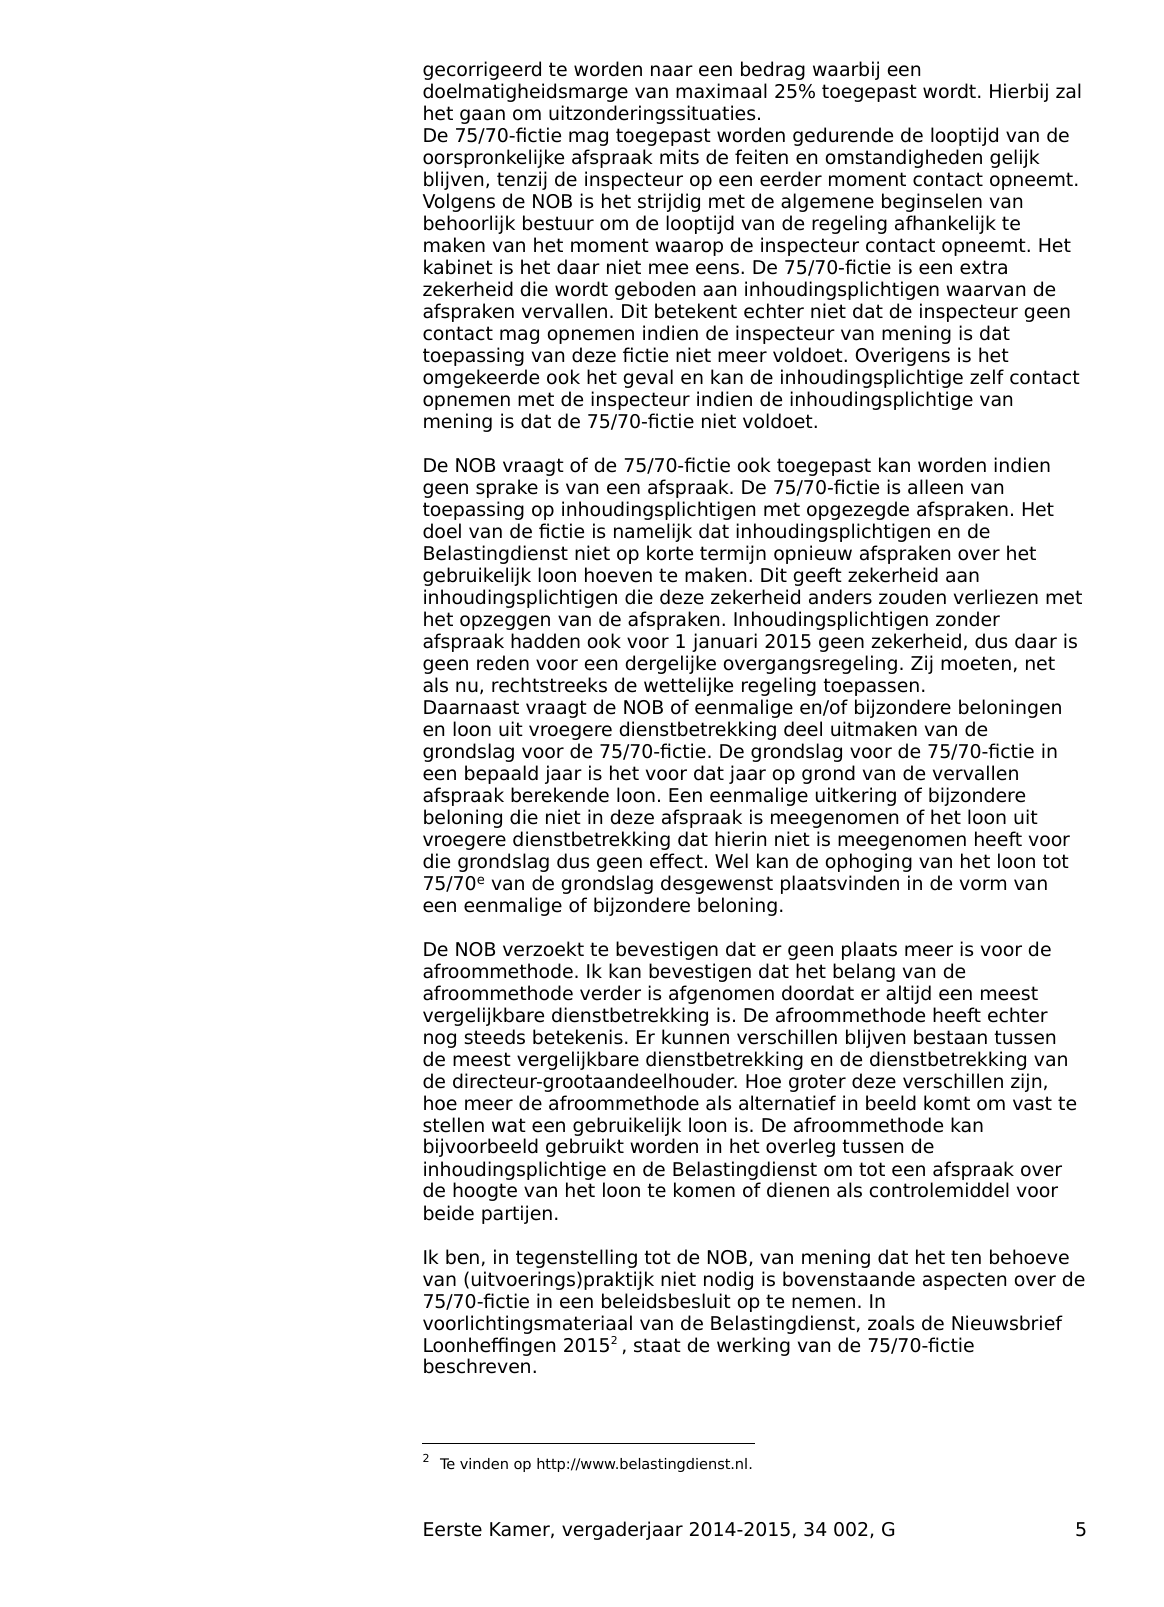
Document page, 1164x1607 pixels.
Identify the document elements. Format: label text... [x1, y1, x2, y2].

text Daarnaast vraagt de NOB of eenmalige en/of bijzondere beloningen en loon uit vroegere dienstbetrekking deel uitmaken van de grondslag voor de 75/70-fictie. De grondslag voor de 75/70-fictie in een bepaald jaar is het voor dat jaar op grond van de vervallen afspraak berekende loon. Een eenmalige uitkering of bijzondere beloning die niet in deze afspraak is meegenomen of het loon uit vroegere dienstbetrekking dat hierin niet is meegenomen heeft voor die grondslag dus geen effect. Wel kan de ophoging van het loon tot 75/70e van de grondslag desgewenst plaatsvinden in de vorm van een eenmalige of bijzondere beloning. [422, 697, 1087, 916]
text De 75/70-fictie mag toegepast worden gedurende de looptijd van de oorspronkelijke afspraak mits de feiten en omstandigheden gelijk blijven, tenzij de inspecteur op een eerder moment contact opneemt. Volgens de NOB is het strijdig met de algemene beginselen van behoorlijk bestuur om de looptijd van de regeling afhankelijk te maken van het moment waarop de inspecteur contact opneemt. Het kabinet is het daar niet mee eens. De 75/70-fictie is een extra zekerheid die wordt geboden aan inhoudingsplichtigen waarvan de afspraken vervallen. Dit betekent echter niet dat de inspecteur geen contact mag opnemen indien de inspecteur van mening is dat toepassing van deze fictie niet meer voldoet. Overigens is het omgekeerde ook het geval en kan de inhoudingsplichtige zelf contact opnemen met de inspecteur indien de inhoudingsplichtige van mening is dat de 75/70-fictie niet voldoet. [422, 125, 1087, 433]
text Te vinden op http://www.belastingdienst.nl. [422, 1452, 1087, 1474]
text Ik ben, in tegenstelling tot de NOB, van mening dat het ten behoeve van (uitvoerings)praktijk niet nodig is bovenstaande aspecten over de 75/70-fictie in een beleidsbesluit op te nemen. In voorlichtingsmateriaal van de Belastingdienst, zoals de Nieuwsbrief Loonheffingen 2015, staat de werking van de 75/70-fictie beschreven. [422, 1247, 1087, 1378]
text De NOB vraagt of de 75/70-fictie ook toegepast kan worden indien geen sprake is van een afspraak. De 75/70-fictie is alleen van toepassing op inhoudingsplichtigen met opgezegde afspraken. Het doel van de fictie is namelijk dat inhoudingsplichtigen en de Belastingdienst niet op korte termijn opnieuw afspraken over het gebruikelijk loon hoeven te maken. Dit geeft zekerheid aan inhoudingsplichtigen die deze zekerheid anders zouden verliezen met het opzeggen van de afspraken. Inhoudingsplichtigen zonder afspraak hadden ook voor 1 januari 2015 geen zekerheid, dus daar is geen reden voor een dergelijke overgangsregeling. Zij moeten, net als nu, rechtstreeks de wettelijke regeling toepassen. [422, 455, 1087, 697]
text De NOB verzoekt te bevestigen dat er geen plaats meer is voor de afroommethode. Ik kan bevestigen dat het belang van de afroommethode verder is afgenomen doordat er altijd een meest vergelijkbare dienstbetrekking is. De afroommethode heeft echter nog steeds betekenis. Er kunnen verschillen blijven bestaan tussen de meest vergelijkbare dienstbetrekking en de dienstbetrekking van de directeur-grootaandeelhouder. Hoe groter deze verschillen zijn, hoe meer de afroommethode als alternatief in beeld komt om vast te stellen wat een gebruikelijk loon is. De afroommethode kan bijvoorbeeld gebruikt worden in het overleg tussen de inhoudingsplichtige en de Belastingdienst om tot een afspraak over de hoogte van het loon te komen of dienen als controlemiddel voor beide partijen. [422, 939, 1087, 1224]
text gecorrigeerd te worden naar een bedrag waarbij een doelmatigheidsmarge van maximaal 25% toegepast wordt. Hierbij zal het gaan om uitzonderingssituaties. [422, 59, 1087, 125]
